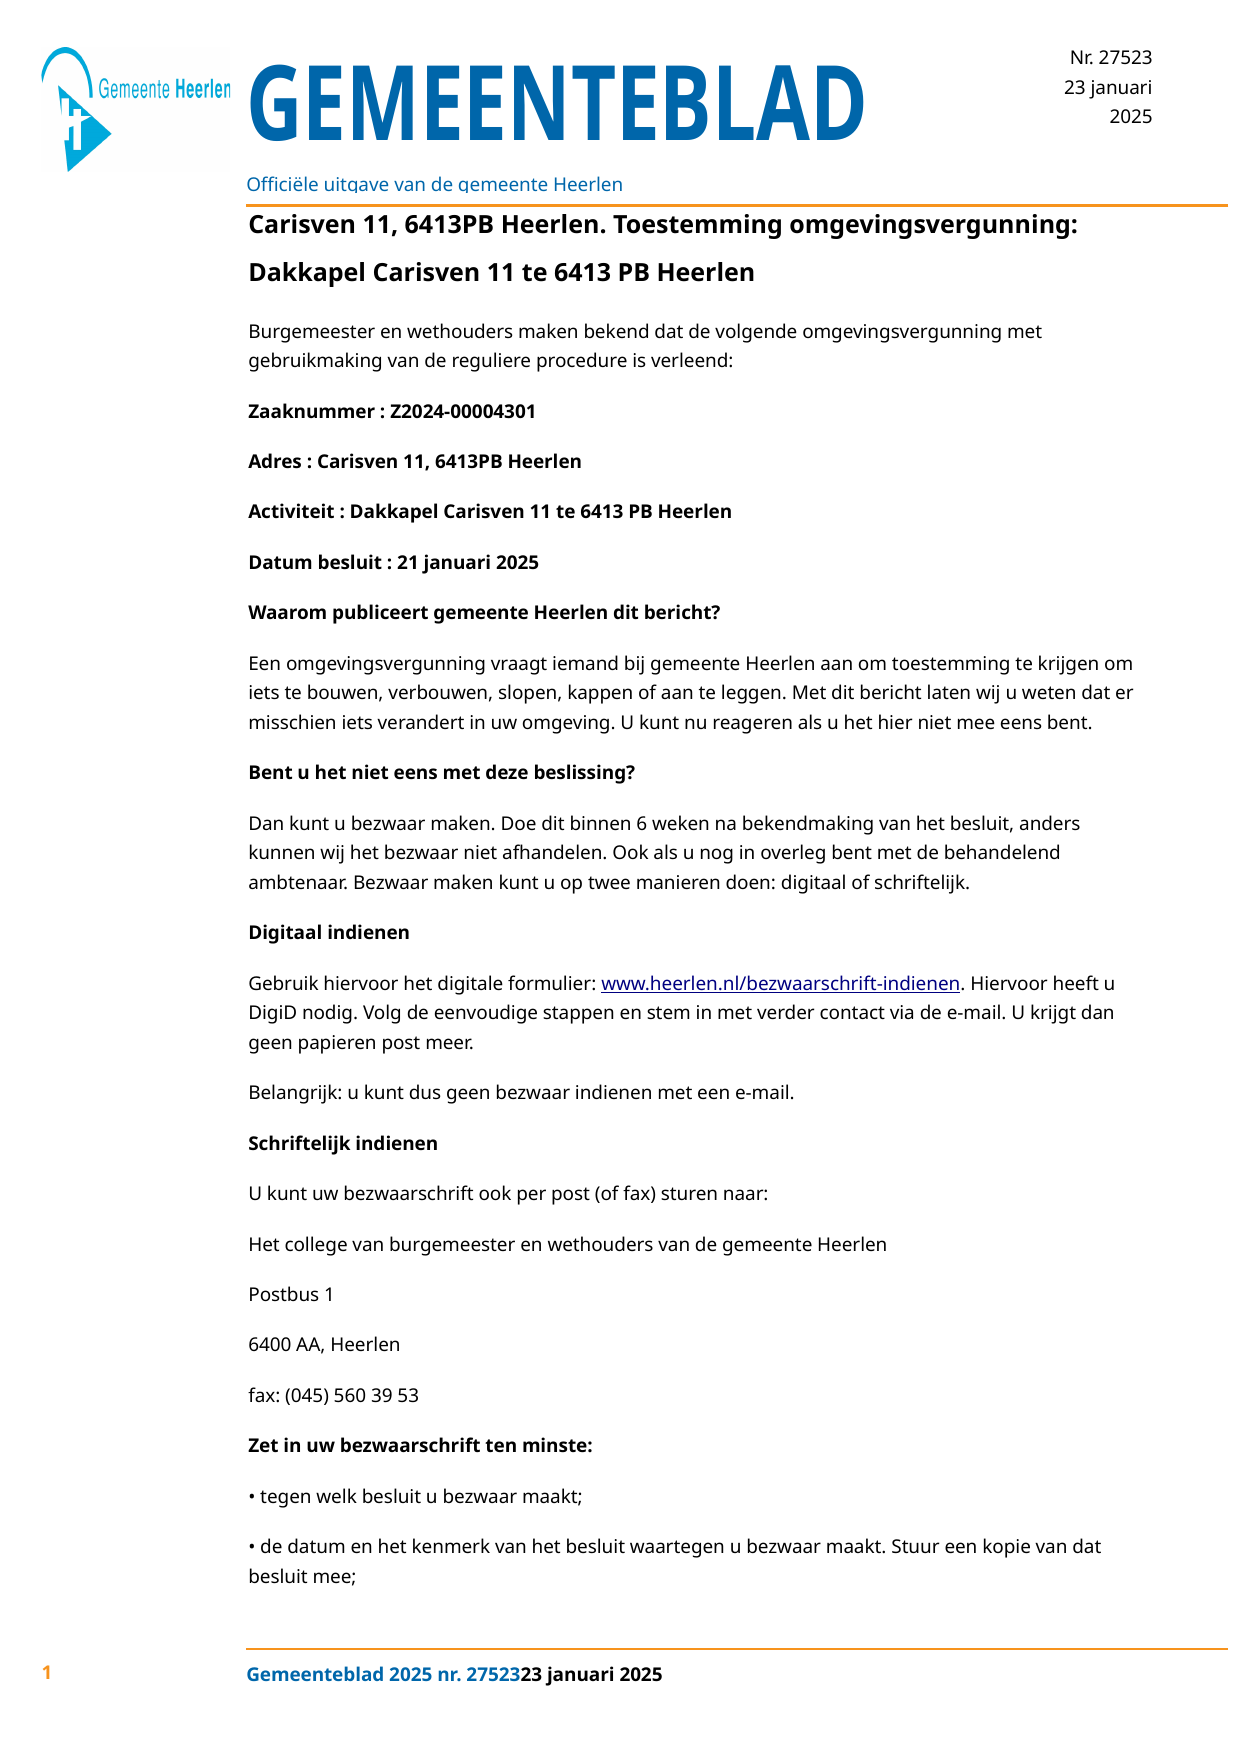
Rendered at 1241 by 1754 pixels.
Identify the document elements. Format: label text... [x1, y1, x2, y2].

text Belangrijk: u kunt dus geen bezwaar indienen met een e-mail. [248, 1079, 1152, 1105]
text Bent u het niet eens met deze beslissing? [248, 759, 1152, 785]
text 6400 AA, Heerlen [248, 1332, 1152, 1357]
text Zet in uw bezwaarschrift ten minste: [248, 1432, 1152, 1458]
text Dan kunt u bezwaar maken. Doe dit binnen 6 weken na bekendmaking van het besluit, anders kunnen wij het bezwaar niet afhandelen. Ook als u nog in overleg bent met de behandelend ambtenaar. Bezwaar maken kunt u op twee manieren doen: digitaal of schriftelijk. [248, 810, 1152, 895]
text Schriftelijk indienen [248, 1130, 1152, 1156]
text Het college van burgemeester en wethouders van de gemeente Heerlen [248, 1231, 1152, 1257]
text Waarom publiceert gemeente Heerlen dit bericht? [248, 599, 1152, 625]
text fax: (045) 560 39 53 [248, 1382, 1152, 1408]
text Activiteit : Dakkapel Carisven 11 te 6413 PB Heerlen [248, 499, 1152, 524]
text Datum besluit : 21 januari 2025 [248, 549, 1152, 575]
text Zaaknummer : Z2024-00004301 [248, 398, 1152, 424]
text Digitaal indienen [248, 919, 1152, 945]
text Postbus 1 [248, 1281, 1152, 1307]
text Burgemeester en wethouders maken bekend dat de volgende omgevingsvergunning met gebruikmaking van de reguliere procedure is verleend: [248, 318, 1152, 373]
text U kunt uw bezwaarschrift ook per post (of fax) sturen naar: [248, 1180, 1152, 1206]
text Carisven 11, 6413PB Heerlen. Toestemming omgevingsvergunning: Dakkapel Carisven 11 te 6413 PB Heerlen [248, 207, 1152, 288]
text Adres : Carisven 11, 6413PB Heerlen [248, 448, 1152, 474]
picture [41, 47, 59, 70]
picture [41, 47, 231, 172]
text Gebruik hiervoor het digitale formulier: www.heerlen.nl/bezwaarschrift-indienen. Hiervoor heeft u DigiD nodig. Volg de eenvoudige stappen en stem in met verder contact via de e-mail. U krijgt dan geen papieren post meer. [248, 970, 1152, 1055]
text • tegen welk besluit u bezwaar maakt; [248, 1483, 1152, 1509]
text Een omgevingsvergunning vraagt iemand bij gemeente Heerlen aan om toestemming te krijgen om iets te bouwen, verbouwen, slopen, kappen of aan te leggen. Met dit bericht laten wij u weten dat er misschien iets verandert in uw omgeving. U kunt nu reageren als u het hier niet mee eens bent. [248, 650, 1152, 735]
text • de datum en het kenmerk van het besluit waartegen u bezwaar maakt. Stuur een kopie van dat besluit mee; [248, 1533, 1152, 1589]
